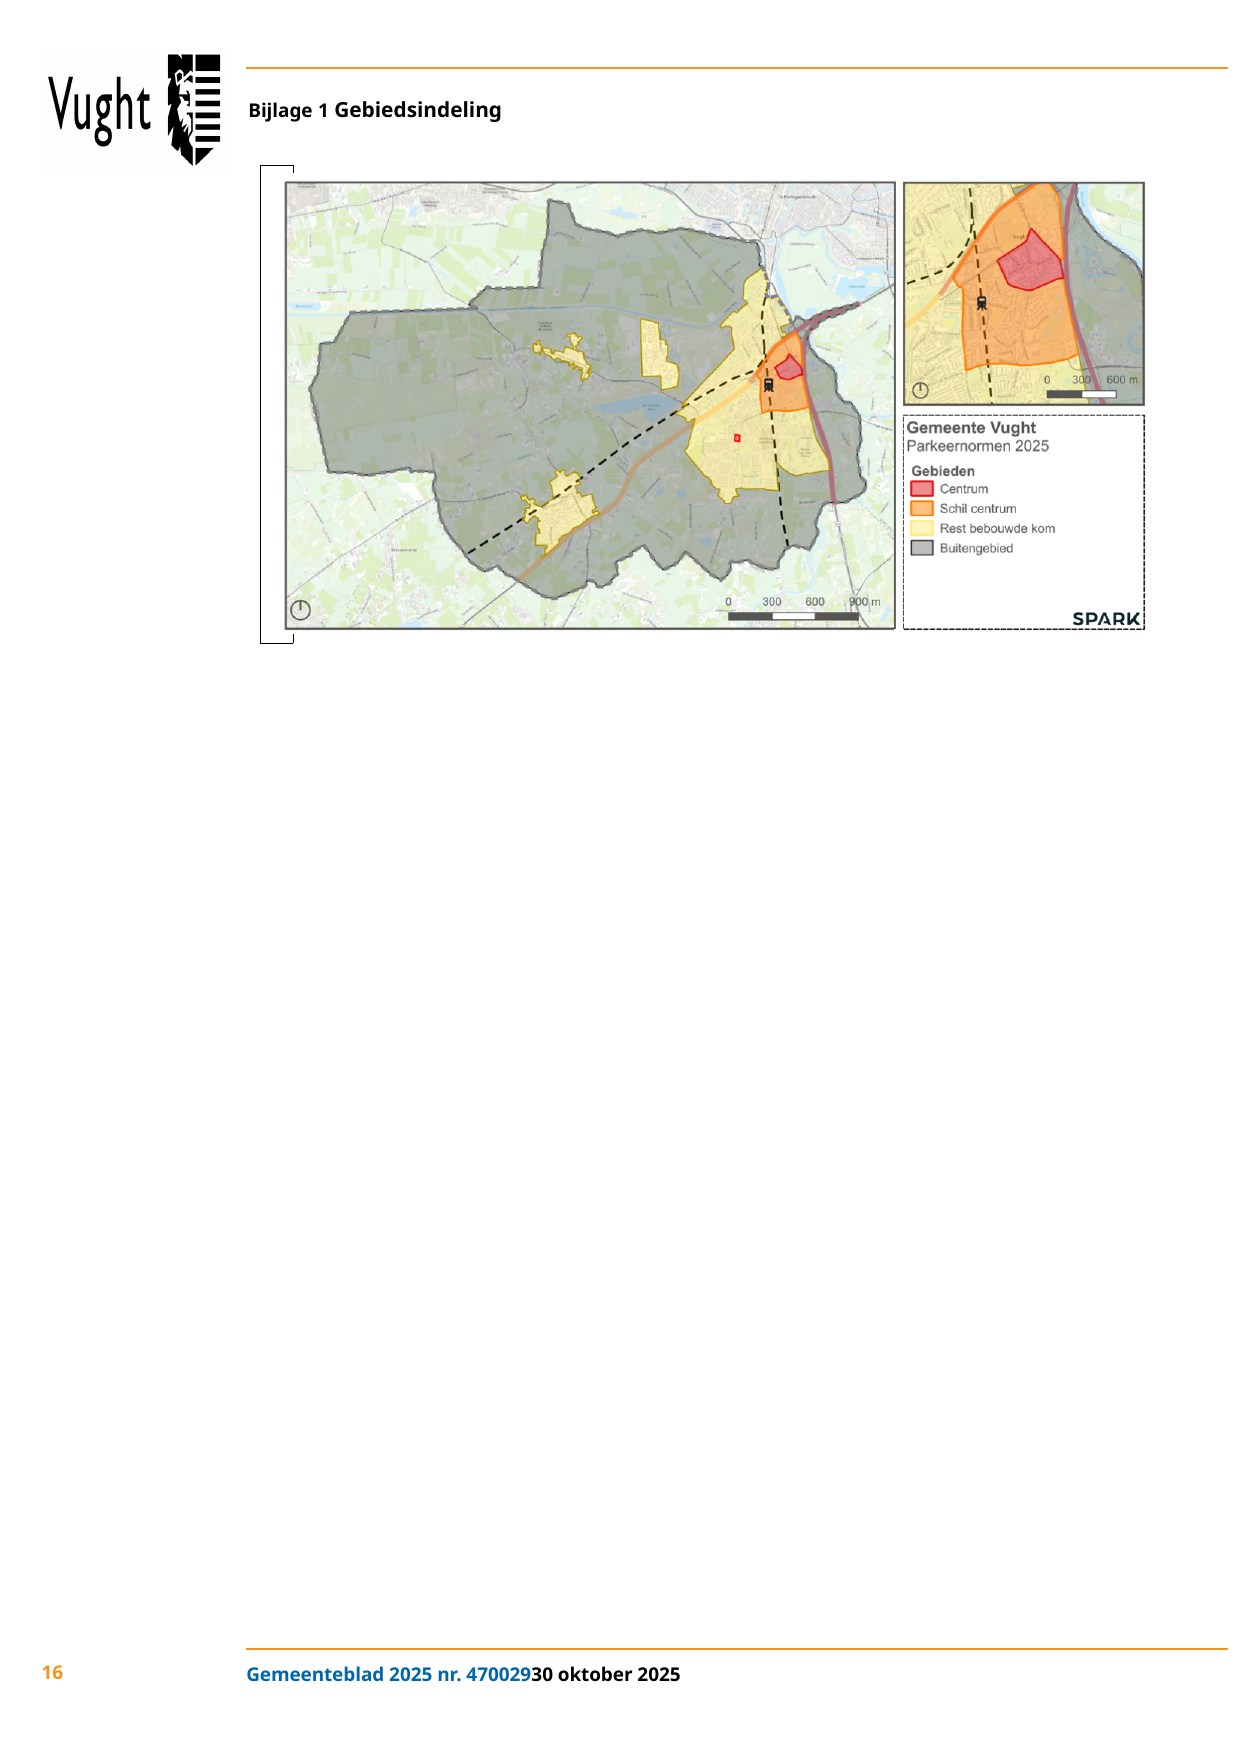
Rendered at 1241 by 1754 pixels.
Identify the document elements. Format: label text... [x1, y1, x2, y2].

text Bijlage 1 Gebiedsindeling [248, 95, 1152, 123]
picture [268, 173, 1155, 634]
picture [41, 47, 231, 172]
